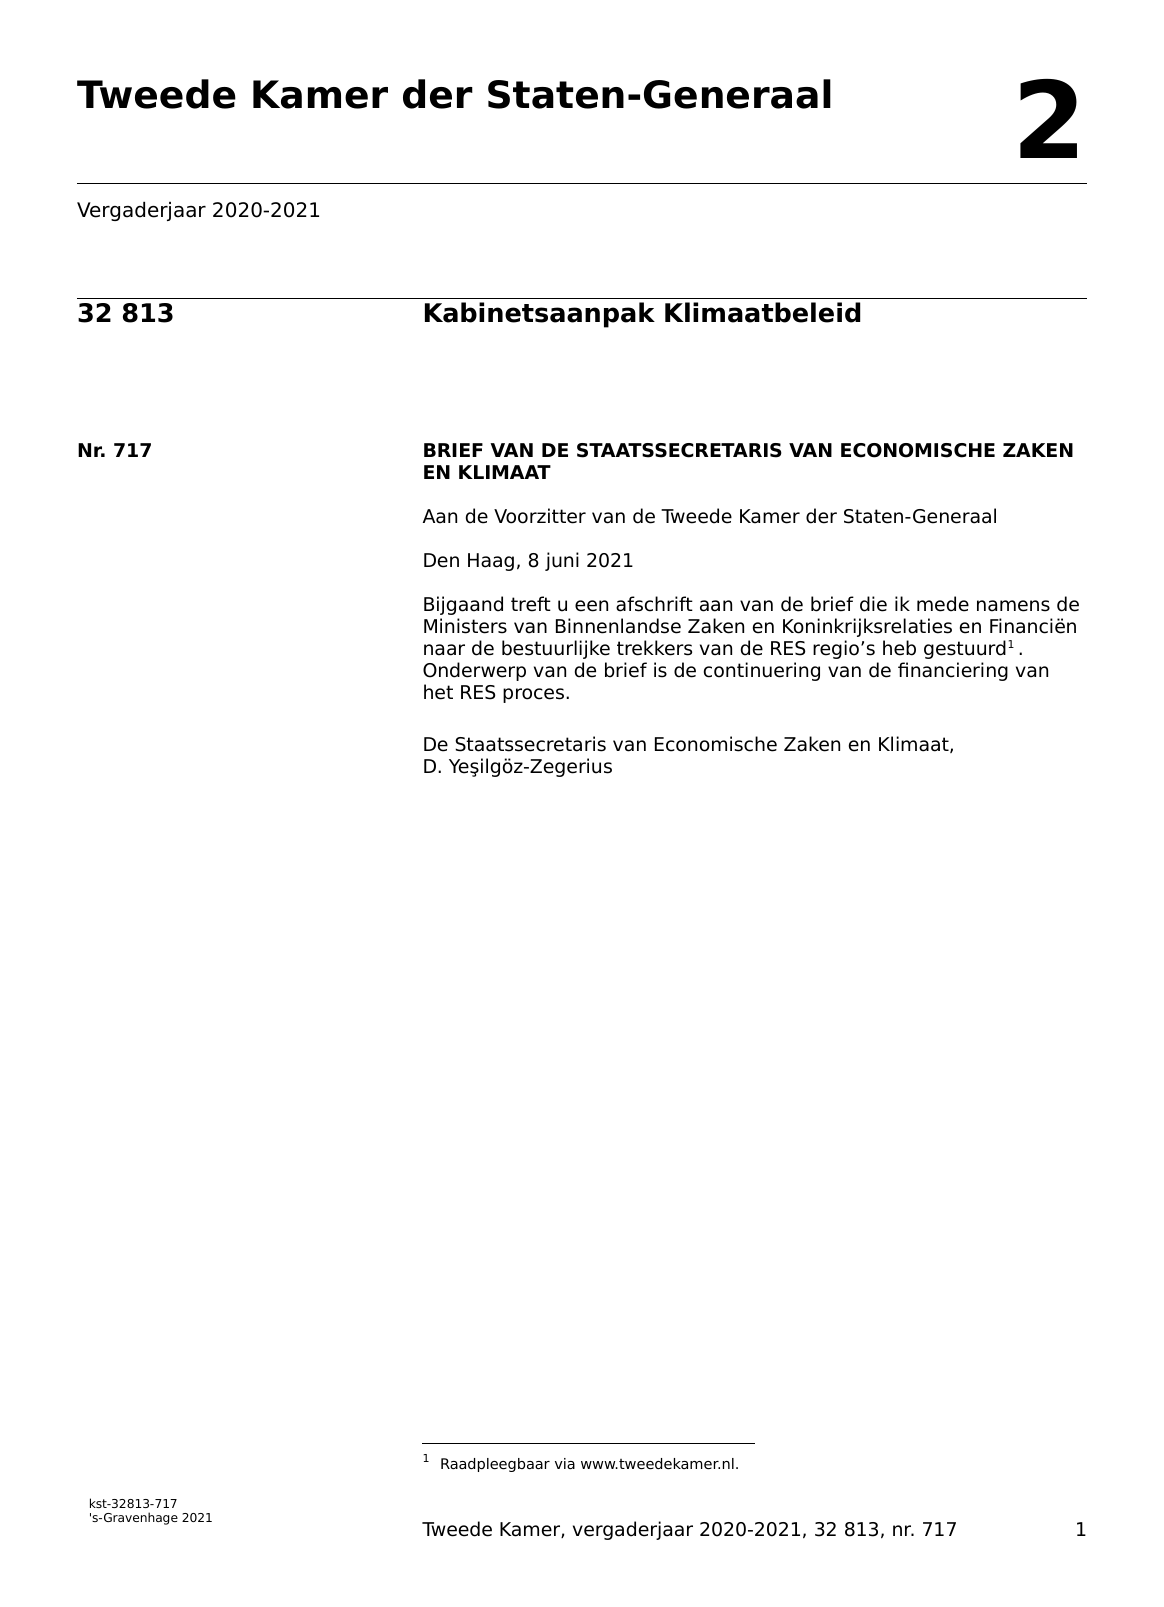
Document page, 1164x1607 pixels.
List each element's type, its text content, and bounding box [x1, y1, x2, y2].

text 's-Gravenhage 2021 [88, 1511, 323, 1525]
text Den Haag, 8 juni 2021 [422, 550, 1087, 572]
subtitle 32 813 Kabinetsaanpak Klimaatbeleid [77, 299, 1087, 329]
subtitle Nr. 717 BRIEF VAN DE STAATSSECRETARIS VAN ECONOMISCHE ZAKEN EN KLIMAAT [77, 440, 1087, 484]
table_header Tweede Kamer der Staten-Generaal [77, 59, 886, 183]
text Bijgaand treft u een afschrift aan van de brief die ik mede namens de Ministers van Binnenlandse Zaken en Koninkrijksrelaties en Financiën naar de bestuurlijke trekkers van de RES regio’s heb gestuurd. Onderwerp van de brief is de continuering van de financiering van het RES proces. [422, 594, 1087, 704]
text Raadpleegbaar via www.tweedekamer.nl. [422, 1452, 1087, 1474]
text De Staatssecretaris van Economische Zaken en Klimaat, D. Yeşilgöz-Zegerius [422, 734, 1087, 778]
table_header 2 [886, 59, 1087, 183]
text kst-32813-717 [88, 1497, 323, 1511]
table_cell Vergaderjaar 2020-2021 [77, 184, 1087, 298]
text Aan de Voorzitter van de Tweede Kamer der Staten-Generaal [422, 506, 1087, 528]
